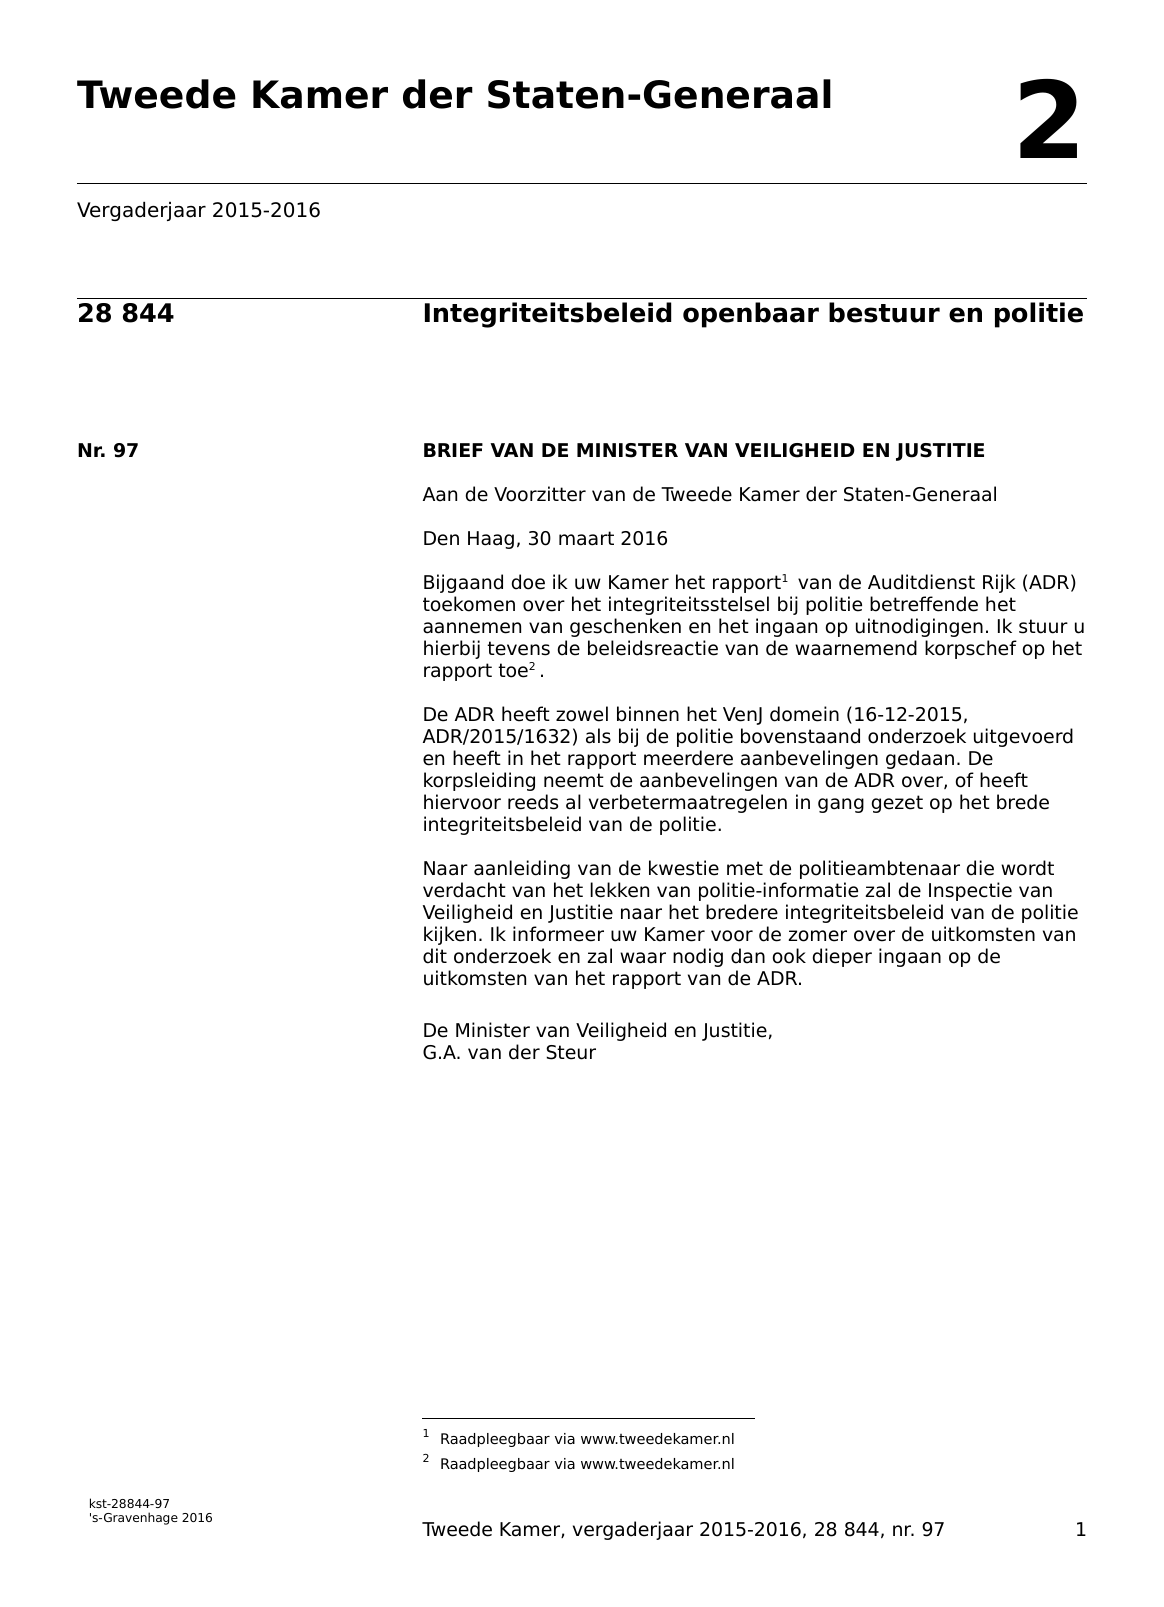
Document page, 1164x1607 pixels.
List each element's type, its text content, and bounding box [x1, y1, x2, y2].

subtitle Nr. 97 BRIEF VAN DE MINISTER VAN VEILIGHEID EN JUSTITIE [77, 440, 1087, 462]
text De ADR heeft zowel binnen het VenJ domein (16-12-2015, ADR/2015/1632) als bij de politie bovenstaand onderzoek uitgevoerd en heeft in het rapport meerdere aanbevelingen gedaan. De korpsleiding neemt de aanbevelingen van de ADR over, of heeft hiervoor reeds al verbetermaatregelen in gang gezet op het brede integriteitsbeleid van de politie. [422, 704, 1087, 836]
text Aan de Voorzitter van de Tweede Kamer der Staten-Generaal [422, 484, 1087, 506]
text 's-Gravenhage 2016 [88, 1511, 323, 1525]
table_cell Vergaderjaar 2015-2016 [77, 184, 1087, 298]
text Naar aanleiding van de kwestie met de politieambtenaar die wordt verdacht van het lekken van politie-informatie zal de Inspectie van Veiligheid en Justitie naar het bredere integriteitsbeleid van de politie kijken. Ik informeer uw Kamer voor de zomer over de uitkomsten van dit onderzoek en zal waar nodig dan ook dieper ingaan op de uitkomsten van het rapport van de ADR. [422, 858, 1087, 990]
text kst-28844-97 [88, 1497, 323, 1511]
table_header 2 [886, 59, 1087, 183]
text Raadpleegbaar via www.tweedekamer.nl [422, 1427, 1087, 1449]
text De Minister van Veiligheid en Justitie, G.A. van der Steur [422, 1020, 1087, 1064]
text Raadpleegbaar via www.tweedekamer.nl [422, 1452, 1087, 1474]
text Bijgaand doe ik uw Kamer het rapport van de Auditdienst Rijk (ADR) toekomen over het integriteitsstelsel bij politie betreffende het aannemen van geschenken en het ingaan op uitnodigingen. Ik stuur u hierbij tevens de beleidsreactie van de waarnemend korpschef op het rapport toe. [422, 572, 1087, 682]
table_header Tweede Kamer der Staten-Generaal [77, 59, 886, 183]
text Den Haag, 30 maart 2016 [422, 528, 1087, 550]
subtitle 28 844 Integriteitsbeleid openbaar bestuur en politie [77, 299, 1087, 329]
